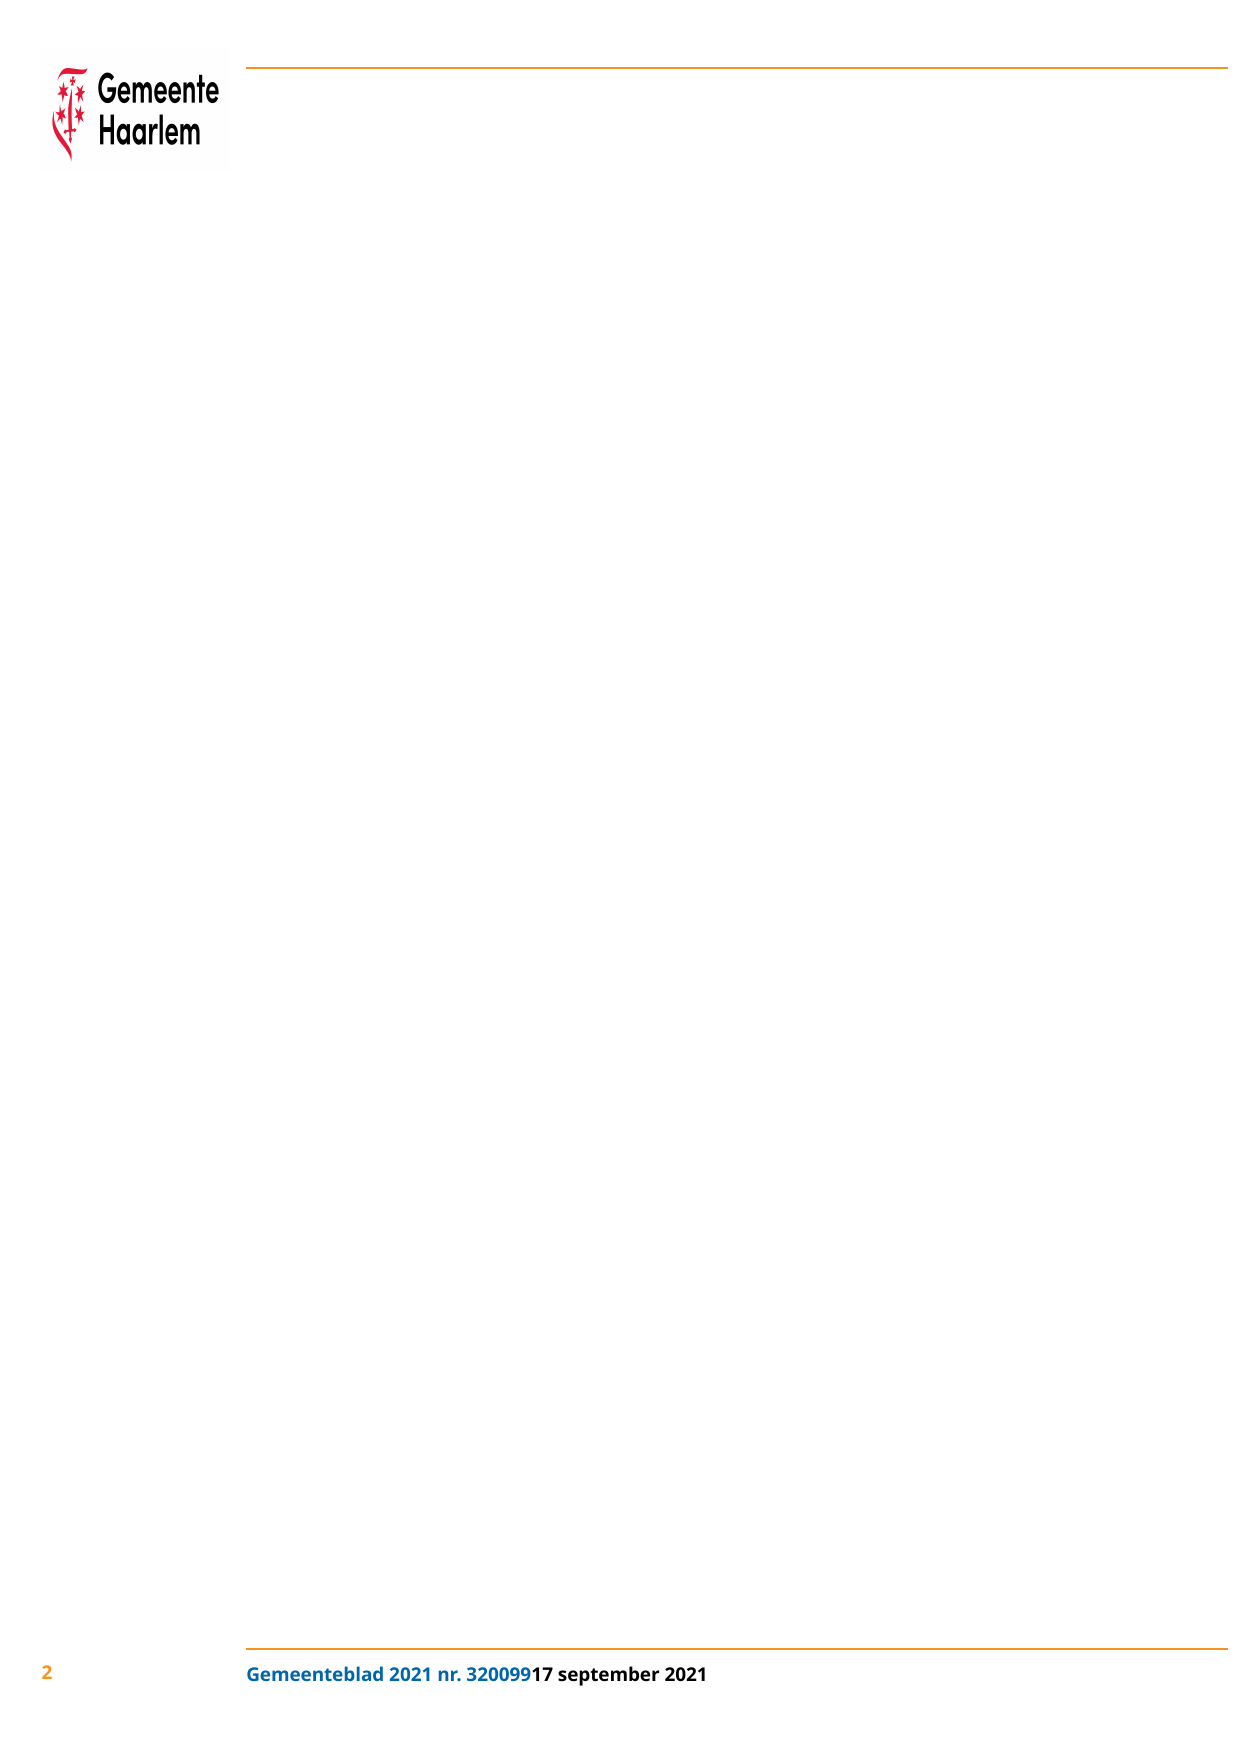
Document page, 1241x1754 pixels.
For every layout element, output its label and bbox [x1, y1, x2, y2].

picture [41, 47, 231, 172]
